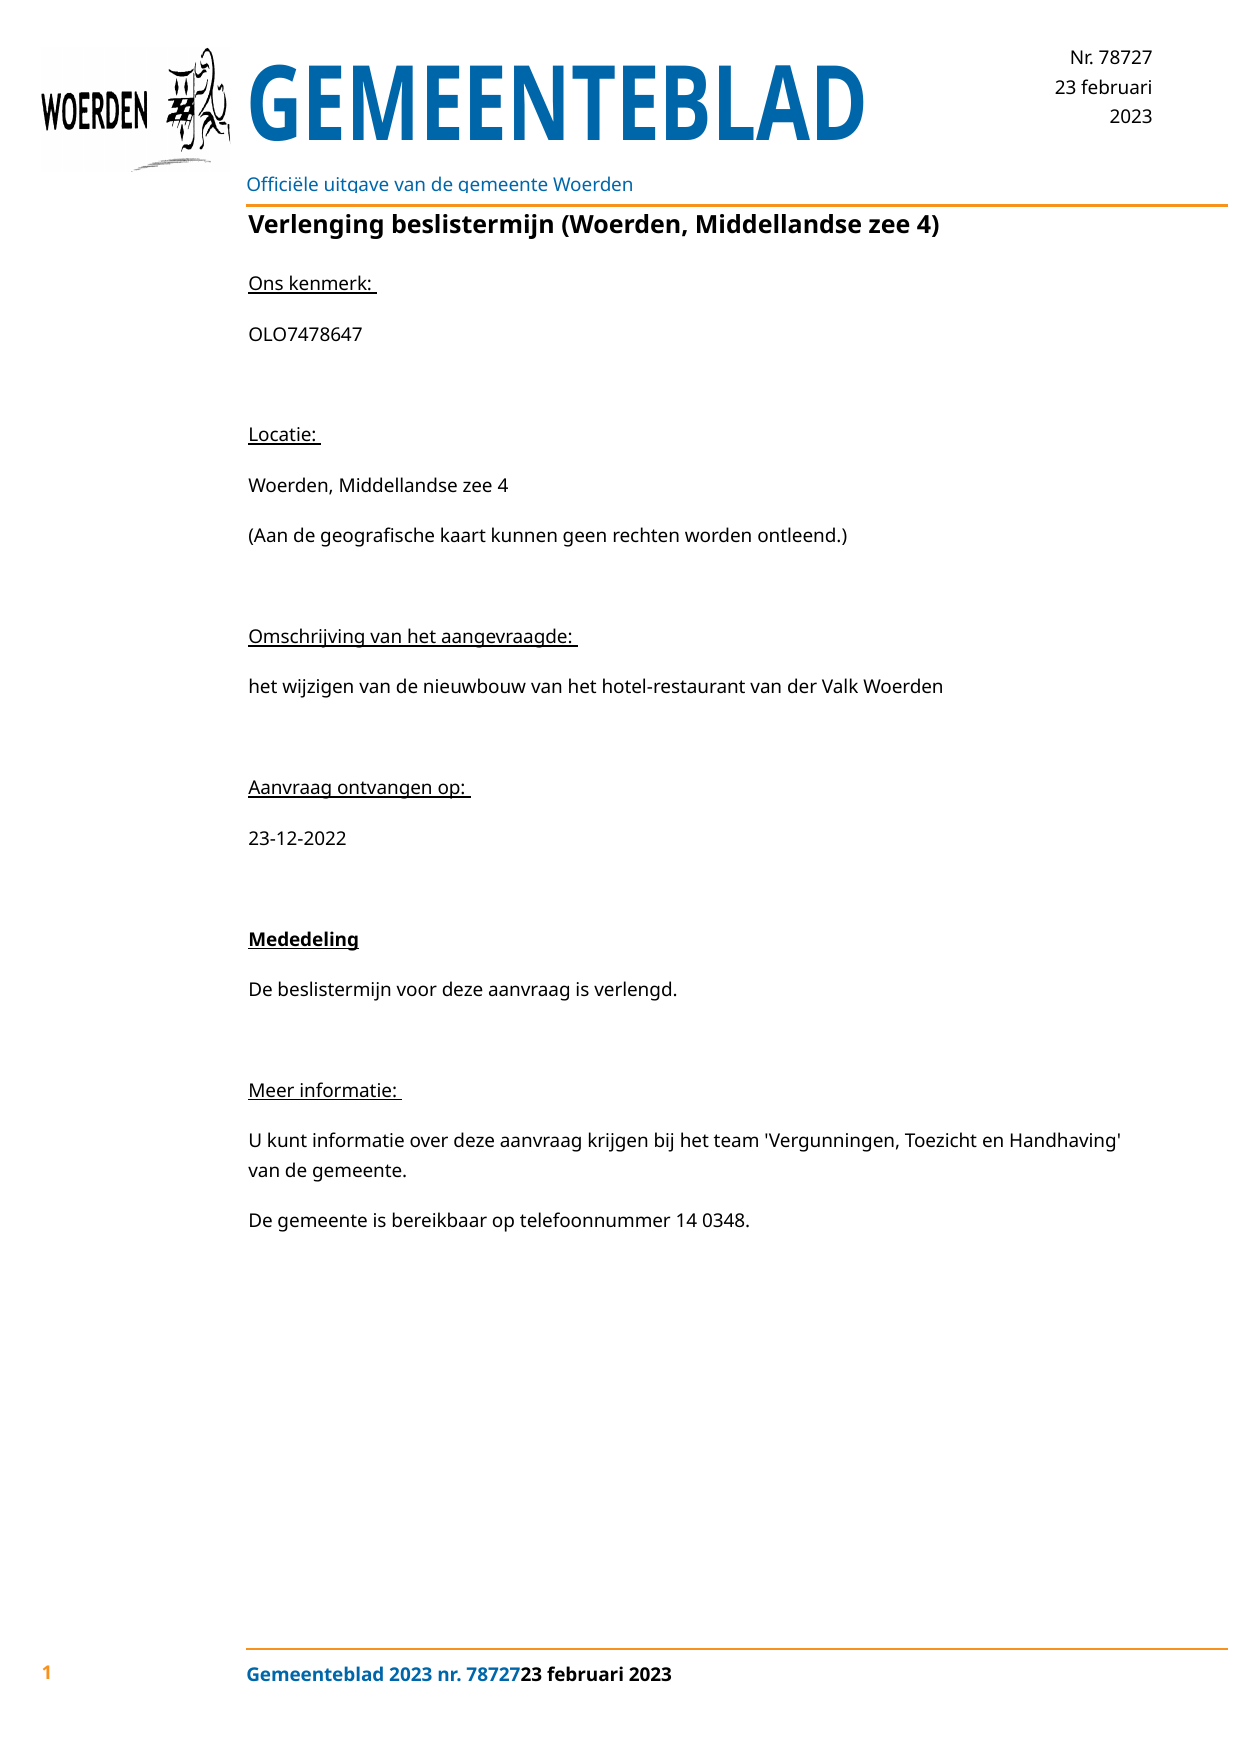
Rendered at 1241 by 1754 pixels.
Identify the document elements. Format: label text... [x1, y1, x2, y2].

text Locatie: [248, 422, 1152, 447]
picture [41, 47, 231, 172]
text OLO7478647 [248, 321, 1152, 346]
text Ons kenmerk: [248, 270, 1152, 296]
text (Aan de geografische kaart kunnen geen rechten worden ontleend.) [248, 522, 1152, 548]
text De beslistermijn voor deze aanvraag is verlengd. [248, 976, 1152, 1002]
text Meer informatie: [248, 1077, 1152, 1103]
text het wijzigen van de nieuwbouw van het hotel-restaurant van der Valk Woerden [248, 674, 1152, 699]
text De gemeente is bereikbaar op telefoonnummer 14 0348. [248, 1207, 1152, 1233]
text Aanvraag ontvangen op: [248, 774, 1152, 800]
text Verlenging beslistermijn (Woerden, Middellandse zee 4) [248, 207, 1152, 241]
text U kunt informatie over deze aanvraag krijgen bij het team 'Vergunningen, Toezicht en Handhaving' van de gemeente. [248, 1127, 1152, 1183]
text 23-12-2022 [248, 825, 1152, 851]
text Woerden, Middellandse zee 4 [248, 472, 1152, 498]
text Omschrijving van het aangevraagde: [248, 623, 1152, 649]
text Mededeling [248, 926, 1152, 951]
